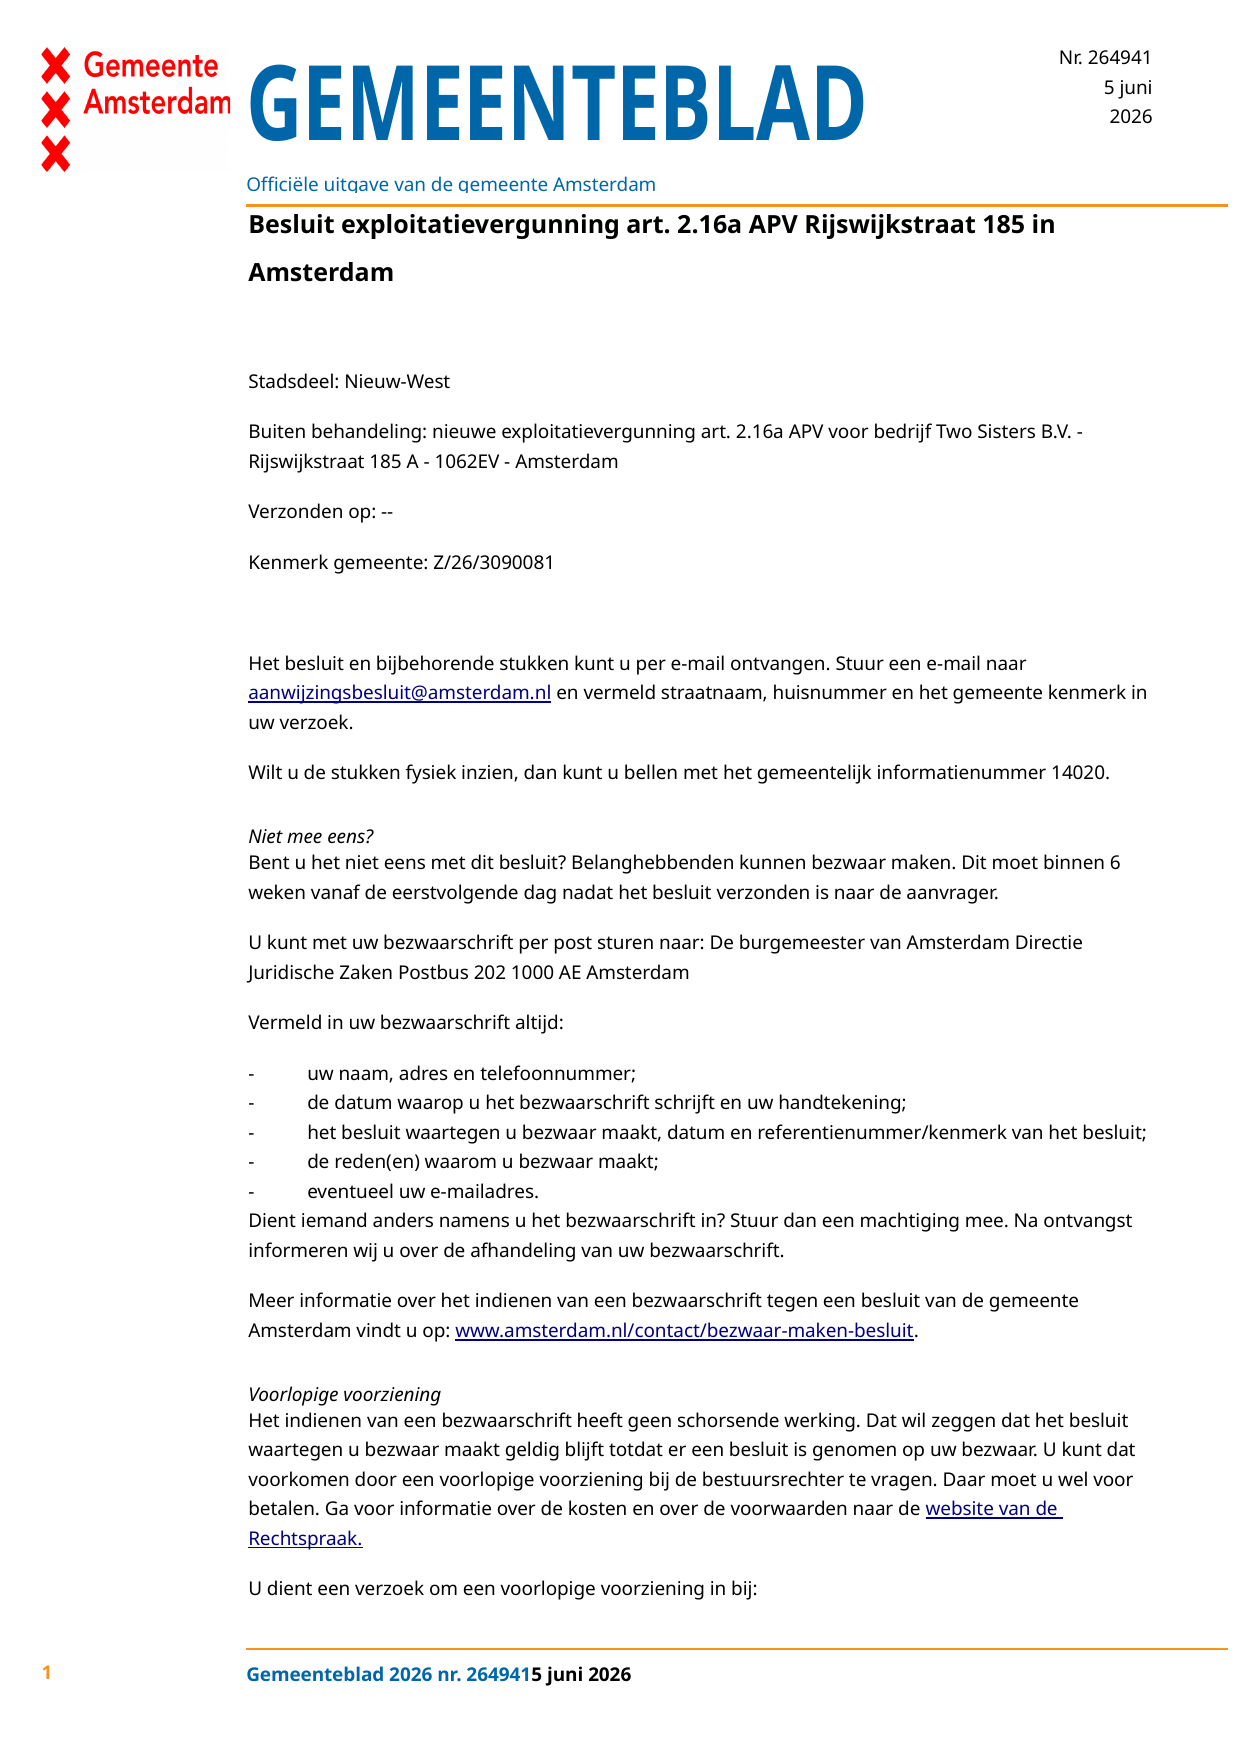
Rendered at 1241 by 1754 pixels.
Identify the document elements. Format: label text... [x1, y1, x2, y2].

text Vermeld in uw bezwaarschrift altijd: [248, 1009, 1152, 1035]
text Wilt u de stukken fysiek inzien, dan kunt u bellen met het gemeentelijk informatienummer 14020. [248, 759, 1152, 785]
text Dient iemand anders namens u het bezwaarschrift in? Stuur dan een machtiging mee. Na ontvangst informeren wij u over de afhandeling van uw bezwaarschrift. [248, 1208, 1152, 1263]
text U kunt met uw bezwaarschrift per post sturen naar: De burgemeester van Amsterdam Directie Juridische Zaken Postbus 202 1000 AE Amsterdam [248, 929, 1152, 984]
text U dient een verzoek om een voorlopige voorziening in bij: [248, 1576, 1152, 1601]
text Niet mee eens? [248, 823, 1152, 849]
text Stadsdeel: Nieuw-West [248, 368, 1152, 394]
list de datum waarop u het bezwaarschrift schrijft en uw handtekening; [248, 1089, 1152, 1115]
list eventueel uw e-mailadres. [248, 1178, 1152, 1204]
text Besluit exploitatievergunning art. 2.16a APV Rijswijkstraat 185 in Amsterdam [248, 207, 1152, 288]
text Het besluit en bijbehorende stukken kunt u per e-mail ontvangen. Stuur een e-mail naar aanwijzingsbesluit@amsterdam.nl en vermeld straatnaam, huisnummer en het gemeente kenmerk in uw verzoek. [248, 650, 1152, 735]
list uw naam, adres en telefoonnummer; [248, 1060, 1152, 1085]
picture [41, 47, 231, 172]
text Meer informatie over het indienen van een bezwaarschrift tegen een besluit van de gemeente Amsterdam vindt u op: www.amsterdam.nl/contact/bezwaar-maken-besluit. [248, 1288, 1152, 1343]
text Bent u het niet eens met dit besluit? Belanghebbenden kunnen bezwaar maken. Dit moet binnen 6 weken vanaf de eerstvolgende dag nadat het besluit verzonden is naar de aanvrager. [248, 849, 1152, 904]
list de reden(en) waarom u bezwaar maakt; [248, 1148, 1152, 1174]
text Het indienen van een bezwaarschrift heeft geen schorsende werking. Dat wil zeggen dat het besluit waartegen u bezwaar maakt geldig blijft totdat er een besluit is genomen op uw bezwaar. U kunt dat voorkomen door een voorlopige voorziening bij de bestuursrechter te vragen. Daar moet u wel voor betalen. Ga voor informatie over de kosten en over de voorwaarden naar de website van de Rechtspraak. [248, 1407, 1152, 1551]
text Buiten behandeling: nieuwe exploitatievergunning art. 2.16a APV voor bedrijf Two Sisters B.V. - Rijswijkstraat 185 A - 1062EV - Amsterdam [248, 419, 1152, 474]
list het besluit waartegen u bezwaar maakt, datum en referentienummer/kenmerk van het besluit; [248, 1119, 1152, 1144]
text Voorlopige voorziening [248, 1381, 1152, 1407]
text Kenmerk gemeente: Z/26/3090081 [248, 549, 1152, 575]
text Verzonden op: -- [248, 499, 1152, 524]
